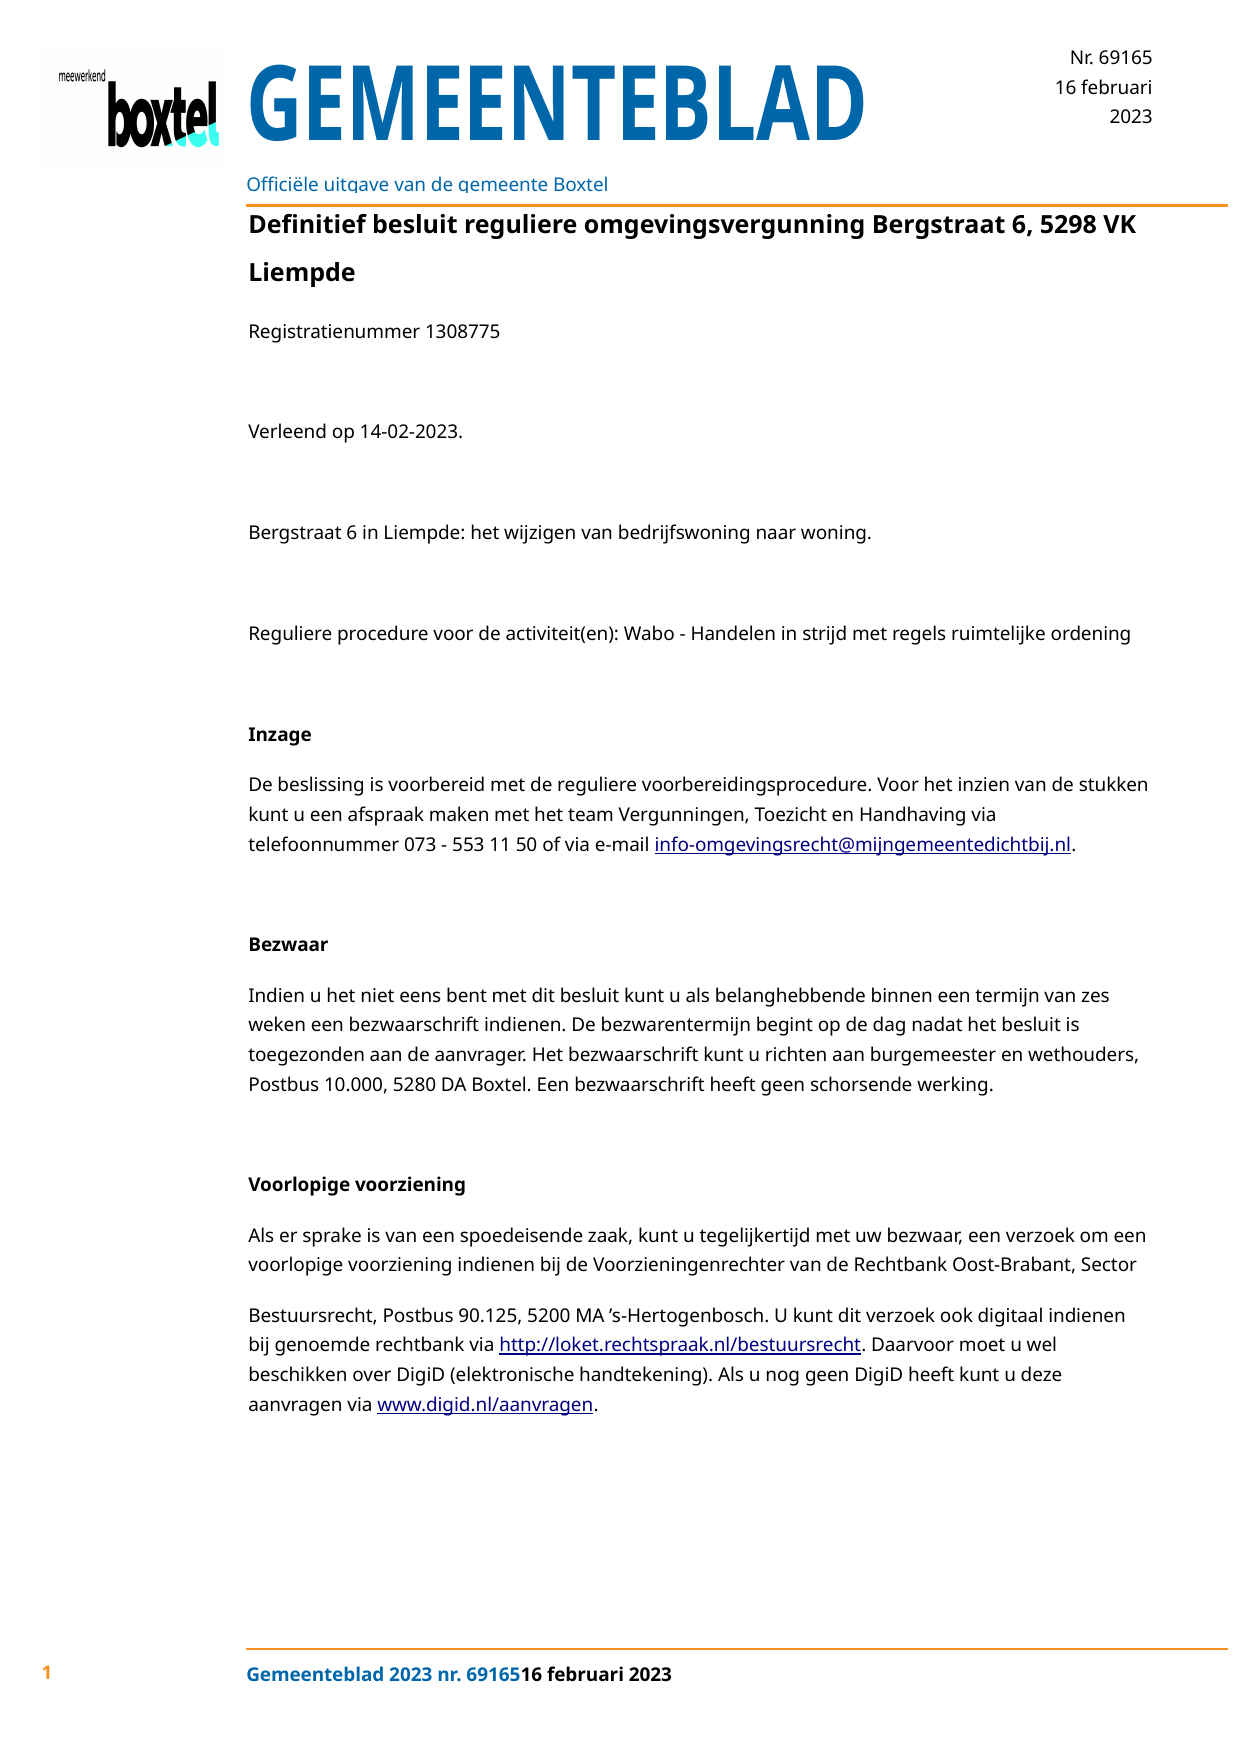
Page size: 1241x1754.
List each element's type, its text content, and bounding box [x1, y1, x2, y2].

text Reguliere procedure voor de activiteit(en): Wabo - Handelen in strijd met regels ruimtelijke ordening [248, 620, 1152, 646]
text Voorlopige voorziening [248, 1172, 1152, 1197]
text Definitief besluit reguliere omgevingsvergunning Bergstraat 6, 5298 VK Liempde [248, 207, 1152, 288]
text Bergstraat 6 in Liempde: het wijzigen van bedrijfswoning naar woning. [248, 519, 1152, 545]
text Verleend op 14-02-2023. [248, 419, 1152, 444]
text De beslissing is voorbereid met de reguliere voorbereidingsprocedure. Voor het inzien van de stukken kunt u een afspraak maken met het team Vergunningen, Toezicht en Handhaving via telefoonnummer 073 - 553 11 50 of via e-mail info-omgevingsrecht@mijngemeentedichtbij.nl. [248, 772, 1152, 857]
picture [41, 47, 231, 172]
text Indien u het niet eens bent met dit besluit kunt u als belanghebbende binnen een termijn van zes weken een bezwaarschrift indienen. De bezwarentermijn begint op de dag nadat het besluit is toegezonden aan de aanvrager. Het bezwaarschrift kunt u richten aan burgemeester en wethouders, Postbus 10.000, 5280 DA Boxtel. Een bezwaarschrift heeft geen schorsende werking. [248, 982, 1152, 1097]
text Registratienummer 1308775 [248, 318, 1152, 344]
text Bezwaar [248, 932, 1152, 957]
text Inzage [248, 721, 1152, 747]
text Als er sprake is van een spoedeisende zaak, kunt u tegelijkertijd met uw bezwaar, een verzoek om een voorlopige voorziening indienen bij de Voorzieningenrechter van de Rechtbank Oost-Brabant, Sector [248, 1222, 1152, 1277]
text Bestuursrecht, Postbus 90.125, 5200 MA ’s-Hertogenbosch. U kunt dit verzoek ook digitaal indienen bij genoemde rechtbank via http://loket.rechtspraak.nl/bestuursrecht. Daarvoor moet u wel beschikken over DigiD (elektronische handtekening). Als u nog geen DigiD heeft kunt u deze aanvragen via www.digid.nl/aanvragen. [248, 1302, 1152, 1417]
